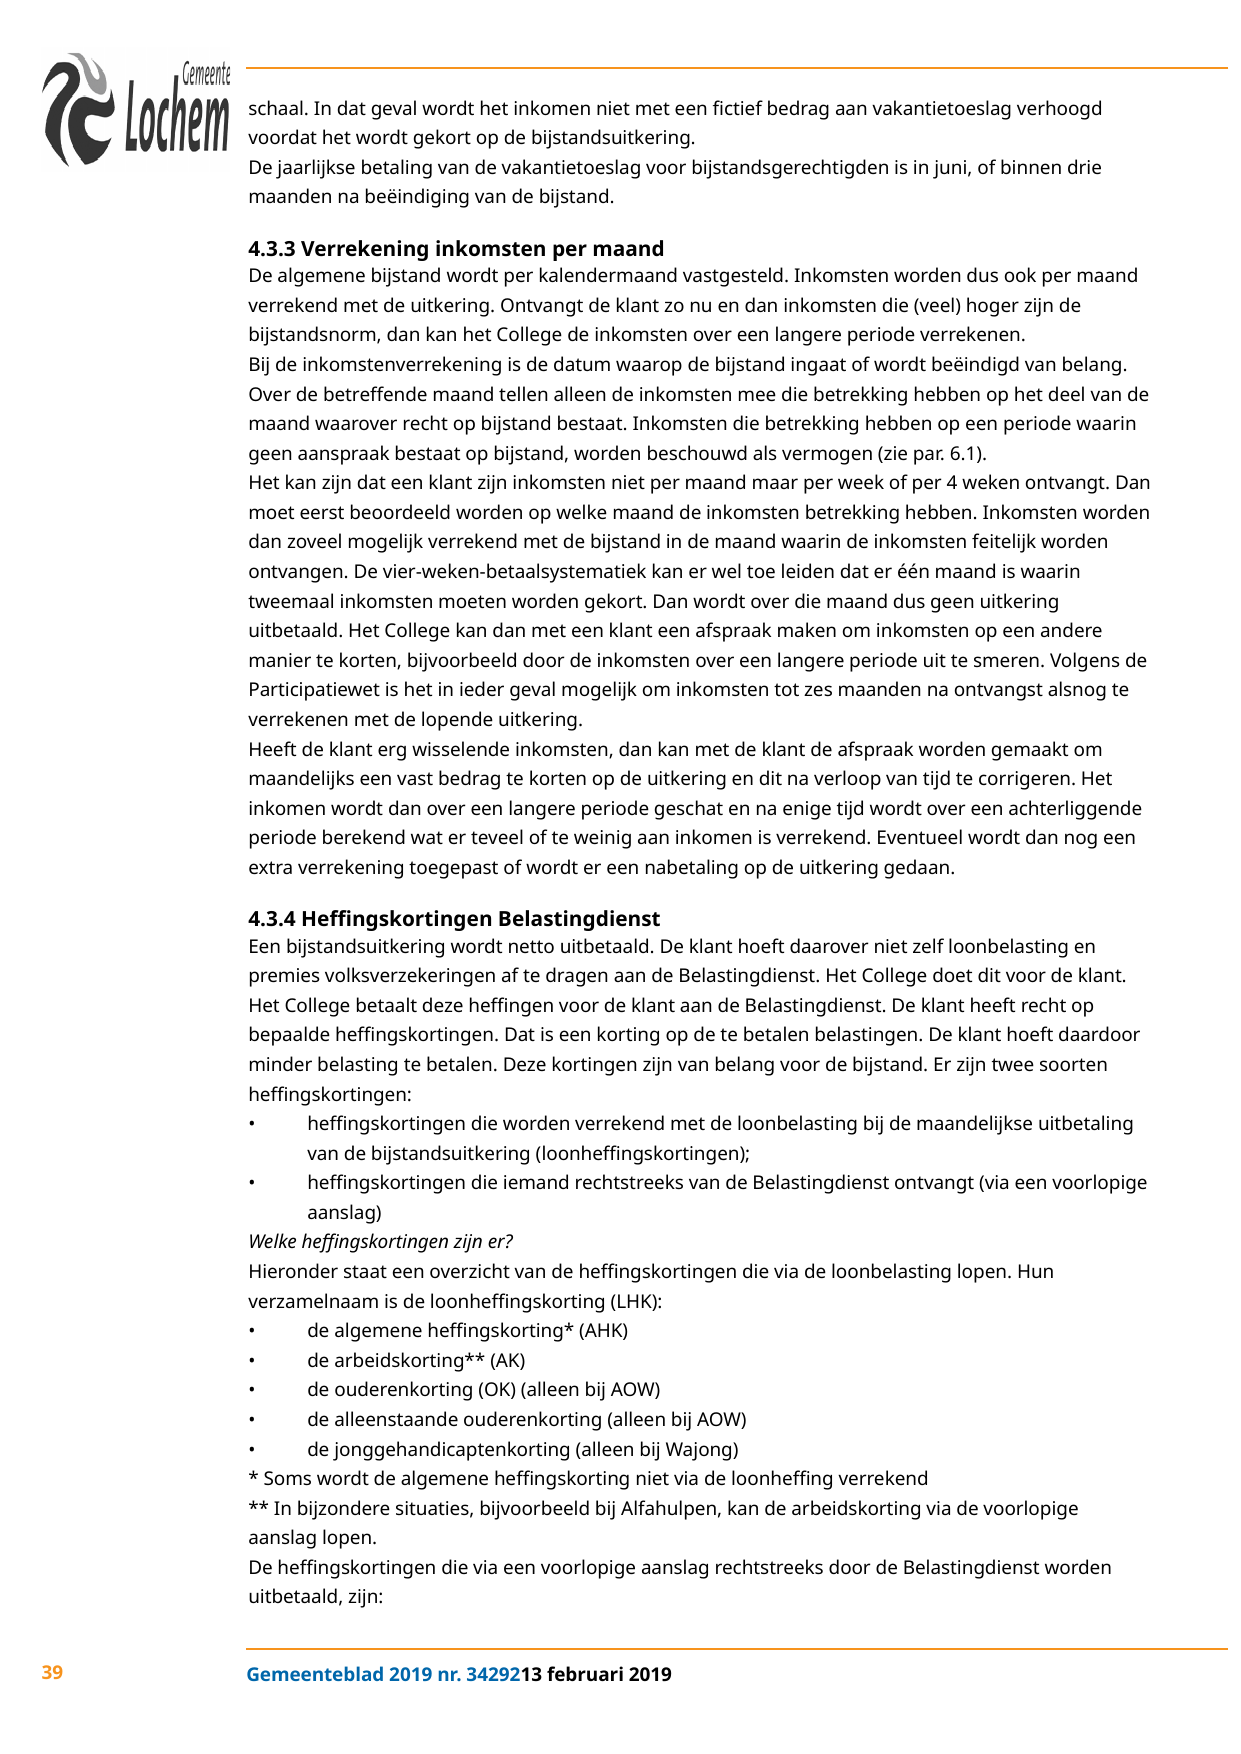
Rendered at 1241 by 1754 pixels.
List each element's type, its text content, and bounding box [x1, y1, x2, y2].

text Welke heffingskortingen zijn er? [248, 1229, 1152, 1254]
list heffingskortingen die worden verrekend met de loonbelasting bij de maandelijkse uitbetaling van de bijstandsuitkering (loonheffingskortingen); [248, 1110, 1152, 1166]
list de arbeidskorting** (AK) [248, 1347, 1152, 1373]
picture [41, 47, 231, 172]
text schaal. In dat geval wordt het inkomen niet met een fictief bedrag aan vakantietoeslag verhoogd voordat het wordt gekort op de bijstandsuitkering. [248, 95, 1152, 150]
list heffingskortingen die iemand rechtstreeks van de Belastingdienst ontvangt (via een voorlopige aanslag) [248, 1169, 1152, 1225]
text Het kan zijn dat een klant zijn inkomsten niet per maand maar per week of per 4 weken ontvangt. Dan moet eerst beoordeeld worden op welke maand de inkomsten betrekking hebben. Inkomsten worden dan zoveel mogelijk verrekend met de bijstand in de maand waarin de inkomsten feitelijk worden ontvangen. De vier-weken-betaalsystematiek kan er wel toe leiden dat er één maand is waarin tweemaal inkomsten moeten worden gekort. Dan wordt over die maand dus geen uitkering uitbetaald. Het College kan dan met een klant een afspraak maken om inkomsten op een andere manier te korten, bijvoorbeeld door de inkomsten over een langere periode uit te smeren. Volgens de Participatiewet is het in ieder geval mogelijk om inkomsten tot zes maanden na ontvangst alsnog te verrekenen met de lopende uitkering. [248, 469, 1152, 732]
text De jaarlijkse betaling van de vakantietoeslag voor bijstandsgerechtigden is in juni, of binnen drie maanden na beëindiging van de bijstand. [248, 154, 1152, 209]
list de ouderenkorting (OK) (alleen bij AOW) [248, 1377, 1152, 1402]
text ** In bijzondere situaties, bijvoorbeeld bij Alfahulpen, kan de arbeidskorting via de voorlopige aanslag lopen. [248, 1495, 1152, 1550]
text Hieronder staat een overzicht van de heffingskortingen die via de loonbelasting lopen. Hun verzamelnaam is de loonheffingskorting (LHK): [248, 1258, 1152, 1314]
text Heeft de klant erg wisselende inkomsten, dan kan met de klant de afspraak worden gemaakt om maandelijks een vast bedrag te korten op de uitkering en dit na verloop van tijd te corrigeren. Het inkomen wordt dan over een langere periode geschat en na enige tijd wordt over een achterliggende periode berekend wat er teveel of te weinig aan inkomen is verrekend. Eventueel wordt dan nog een extra verrekening toegepast of wordt er een nabetaling op de uitkering gedaan. [248, 736, 1152, 880]
text Bij de inkomstenverrekening is de datum waarop de bijstand ingaat of wordt beëindigd van belang. Over de betreffende maand tellen alleen de inkomsten mee die betrekking hebben op het deel van de maand waarover recht op bijstand bestaat. Inkomsten die betrekking hebben op een periode waarin geen aanspraak bestaat op bijstand, worden beschouwd als vermogen (zie par. 6.1). [248, 351, 1152, 466]
text * Soms wordt de algemene heffingskorting niet via de loonheffing verrekend [248, 1465, 1152, 1491]
list de jonggehandicaptenkorting (alleen bij Wajong) [248, 1436, 1152, 1462]
list de alleenstaande ouderenkorting (alleen bij AOW) [248, 1406, 1152, 1432]
text De algemene bijstand wordt per kalendermaand vastgesteld. Inkomsten worden dus ook per maand verrekend met de uitkering. Ontvangt de klant zo nu en dan inkomsten die (veel) hoger zijn de bijstandsnorm, dan kan het College de inkomsten over een langere periode verrekenen. [248, 262, 1152, 347]
text De heffingskortingen die via een voorlopige aanslag rechtstreeks door de Belastingdienst worden uitbetaald, zijn: [248, 1554, 1152, 1609]
list de algemene heffingskorting* (AHK) [248, 1317, 1152, 1343]
text 4.3.4 Heffingskortingen Belastingdienst [248, 904, 1152, 933]
text Een bijstandsuitkering wordt netto uitbetaald. De klant hoeft daarover niet zelf loonbelasting en premies volksverzekeringen af te dragen aan de Belastingdienst. Het College doet dit voor de klant. Het College betaalt deze heffingen voor de klant aan de Belastingdienst. De klant heeft recht op bepaalde heffingskortingen. Dat is een korting op de te betalen belastingen. De klant hoeft daardoor minder belasting te betalen. Deze kortingen zijn van belang voor de bijstand. Er zijn twee soorten heffingskortingen: [248, 933, 1152, 1107]
text 4.3.3 Verrekening inkomsten per maand [248, 234, 1152, 262]
